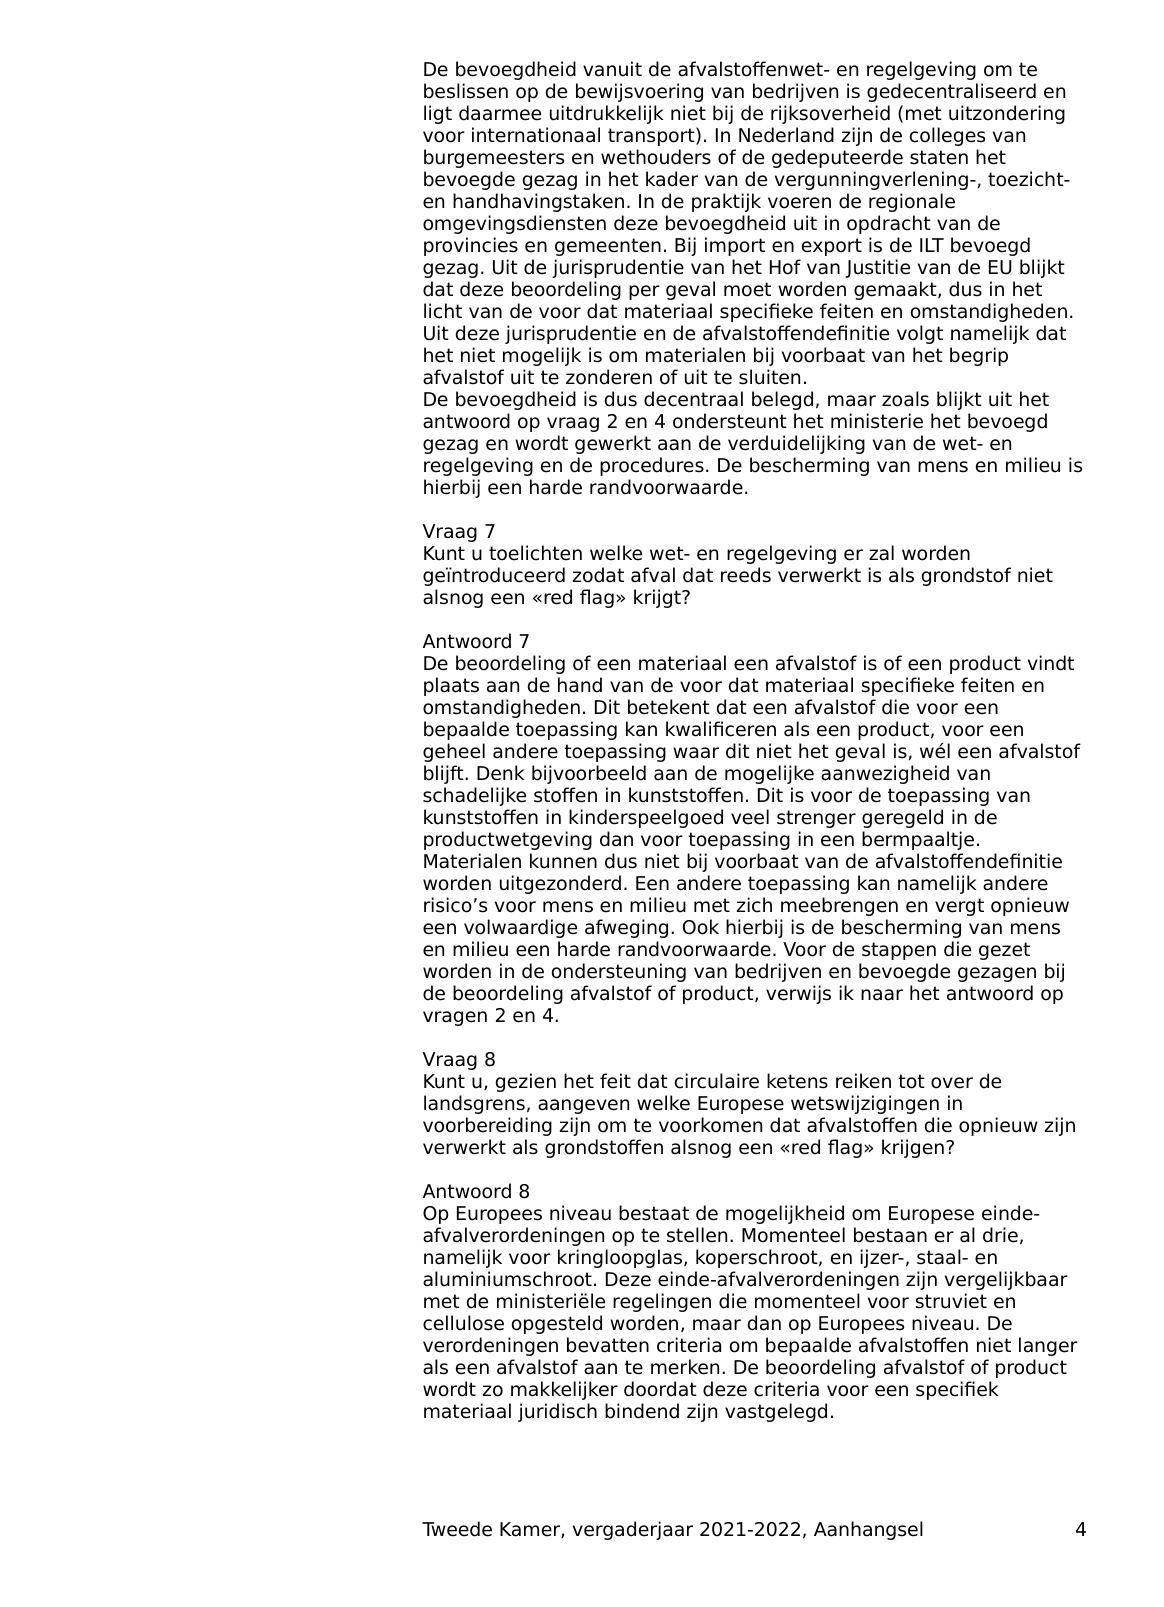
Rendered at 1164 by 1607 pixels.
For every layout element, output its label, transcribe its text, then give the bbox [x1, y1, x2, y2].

text Vraag 8 [422, 1049, 1087, 1071]
text De beoordeling of een materiaal een afvalstof is of een product vindt plaats aan de hand van de voor dat materiaal specifieke feiten en omstandigheden. Dit betekent dat een afvalstof die voor een bepaalde toepassing kan kwalificeren als een product, voor een geheel andere toepassing waar dit niet het geval is, wél een afvalstof blijft. Denk bijvoorbeeld aan de mogelijke aanwezigheid van schadelijke stoffen in kunststoffen. Dit is voor de toepassing van kunststoffen in kinderspeelgoed veel strenger geregeld in de productwetgeving dan voor toepassing in een bermpaaltje. Materialen kunnen dus niet bij voorbaat van de afvalstoffendefinitie worden uitgezonderd. Een andere toepassing kan namelijk andere risico’s voor mens en milieu met zich meebrengen en vergt opnieuw een volwaardige afweging. Ook hierbij is de bescherming van mens en milieu een harde randvoorwaarde. Voor de stappen die gezet worden in de ondersteuning van bedrijven en bevoegde gezagen bij de beoordeling afvalstof of product, verwijs ik naar het antwoord op vragen 2 en 4. [422, 653, 1087, 1027]
text Antwoord 8 [422, 1181, 1087, 1203]
text Kunt u, gezien het feit dat circulaire ketens reiken tot over de landsgrens, aangeven welke Europese wetswijzigingen in voorbereiding zijn om te voorkomen dat afvalstoffen die opnieuw zijn verwerkt als grondstoffen alsnog een «red flag» krijgen? [422, 1071, 1087, 1159]
text Op Europees niveau bestaat de mogelijkheid om Europese einde-afvalverordeningen op te stellen. Momenteel bestaan er al drie, namelijk voor kringloopglas, koperschroot, en ijzer-, staal- en aluminiumschroot. Deze einde-afvalverordeningen zijn vergelijkbaar met de ministeriële regelingen die momenteel voor struviet en cellulose opgesteld worden, maar dan op Europees niveau. De verordeningen bevatten criteria om bepaalde afvalstoffen niet langer als een afvalstof aan te merken. De beoordeling afvalstof of product wordt zo makkelijker doordat deze criteria voor een specifiek materiaal juridisch bindend zijn vastgelegd. [422, 1203, 1087, 1423]
text De bevoegdheid vanuit de afvalstoffenwet- en regelgeving om te beslissen op de bewijsvoering van bedrijven is gedecentraliseerd en ligt daarmee uitdrukkelijk niet bij de rijksoverheid (met uitzondering voor internationaal transport). In Nederland zijn de colleges van burgemeesters en wethouders of de gedeputeerde staten het bevoegde gezag in het kader van de vergunningverlening-, toezicht- en handhavingstaken. In de praktijk voeren de regionale omgevingsdiensten deze bevoegdheid uit in opdracht van de provincies en gemeenten. Bij import en export is de ILT bevoegd gezag. Uit de jurisprudentie van het Hof van Justitie van de EU blijkt dat deze beoordeling per geval moet worden gemaakt, dus in het licht van de voor dat materiaal specifieke feiten en omstandigheden. Uit deze jurisprudentie en de afvalstoffendefinitie volgt namelijk dat het niet mogelijk is om materialen bij voorbaat van het begrip afvalstof uit te zonderen of uit te sluiten. [422, 59, 1087, 389]
text Kunt u toelichten welke wet- en regelgeving er zal worden geïntroduceerd zodat afval dat reeds verwerkt is als grondstof niet alsnog een «red flag» krijgt? [422, 543, 1087, 609]
text Antwoord 7 [422, 631, 1087, 653]
text De bevoegdheid is dus decentraal belegd, maar zoals blijkt uit het antwoord op vraag 2 en 4 ondersteunt het ministerie het bevoegd gezag en wordt gewerkt aan de verduidelijking van de wet- en regelgeving en de procedures. De bescherming van mens en milieu is hierbij een harde randvoorwaarde. [422, 389, 1087, 499]
text Vraag 7 [422, 521, 1087, 543]
